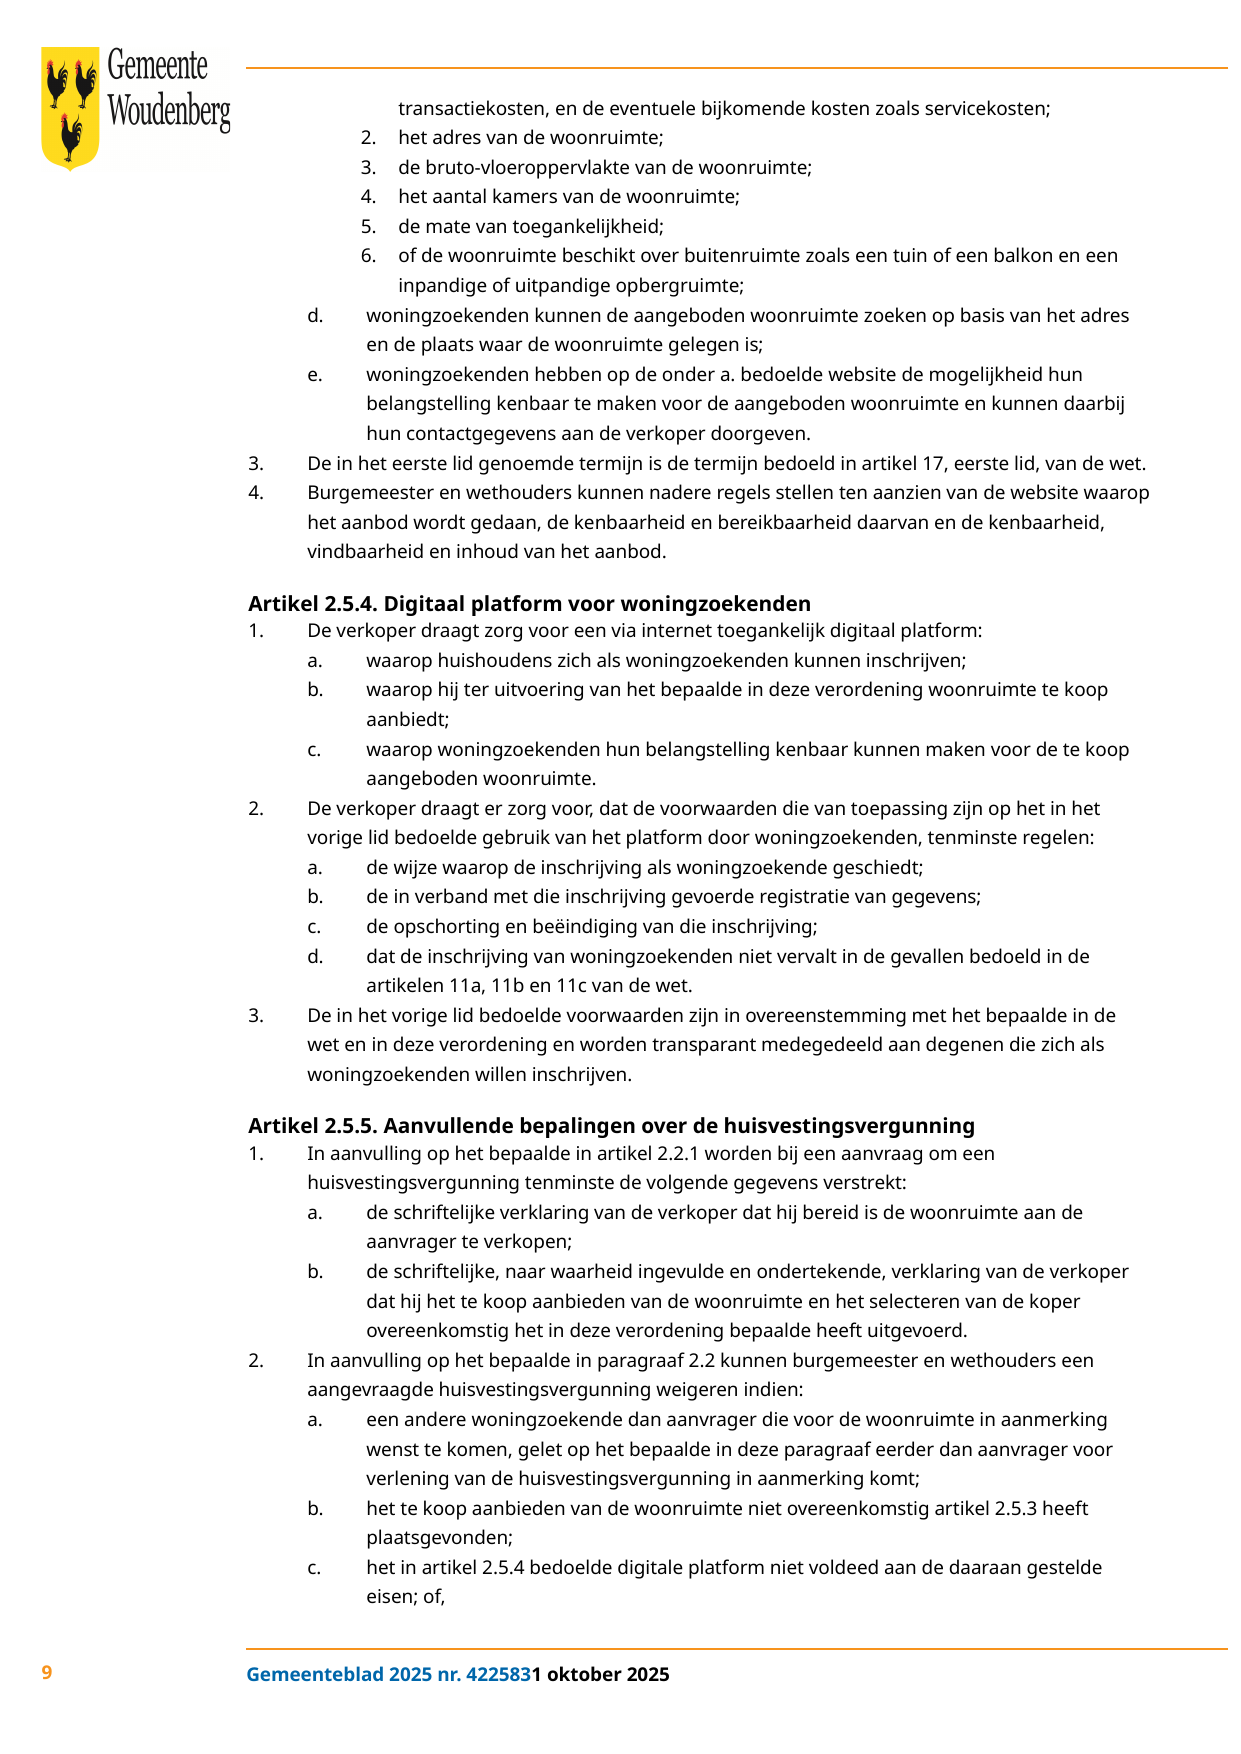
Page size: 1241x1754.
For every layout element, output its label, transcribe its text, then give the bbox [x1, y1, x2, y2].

list of de woonruimte beschikt over buitenruimte zoals een tuin of een balkon en een inpandige of uitpandige opbergruimte; [361, 243, 1152, 298]
list een andere woningzoekende dan aanvrager die voor de woonruimte in aanmerking wenst te komen, gelet op het bepaalde in deze paragraaf eerder dan aanvrager voor verlening van de huisvestingsvergunning in aanmerking komt; [307, 1406, 1152, 1491]
list het in artikel 2.5.4 bedoelde digitale platform niet voldeed aan de daaraan gestelde eisen; of, [307, 1554, 1152, 1609]
list het adres van de woonruimte; [361, 124, 1152, 150]
list woningzoekenden kunnen de aangeboden woonruimte zoeken op basis van het adres en de plaats waar de woonruimte gelegen is; [307, 302, 1152, 357]
list de wijze waarop de inschrijving als woningzoekende geschiedt; [307, 854, 1152, 880]
list In aanvulling op het bepaalde in artikel 2.2.1 worden bij een aanvraag om een huisvestingsvergunning tenminste de volgende gegevens verstrekt: [248, 1140, 1152, 1195]
list Burgemeester en wethouders kunnen nadere regels stellen ten aanzien van de website waarop het aanbod wordt gedaan, de kenbaarheid en bereikbaarheid daarvan en de kenbaarheid, vindbaarheid en inhoud van het aanbod. [248, 479, 1152, 564]
text Artikel 2.5.4. Digitaal platform voor woningzoekenden [248, 589, 1152, 617]
list waarop woningzoekenden hun belangstelling kenbaar kunnen maken voor de te koop aangeboden woonruimte. [307, 736, 1152, 791]
list het te koop aanbieden van de woonruimte niet overeenkomstig artikel 2.5.3 heeft plaatsgevonden; [307, 1495, 1152, 1550]
list de in verband met die inschrijving gevoerde registratie van gegevens; [307, 884, 1152, 909]
list waarop huishoudens zich als woningzoekenden kunnen inschrijven; [307, 647, 1152, 673]
list transactiekosten, en de eventuele bijkomende kosten zoals servicekosten; [361, 95, 1152, 121]
list het aantal kamers van de woonruimte; [361, 183, 1152, 209]
list In aanvulling op het bepaalde in paragraaf 2.2 kunnen burgemeester en wethouders een aangevraagde huisvestingsvergunning weigeren indien: [248, 1347, 1152, 1402]
list dat de inschrijving van woningzoekenden niet vervalt in de gevallen bedoeld in de artikelen 11a, 11b en 11c van de wet. [307, 943, 1152, 998]
list De verkoper draagt er zorg voor, dat de voorwaarden die van toepassing zijn op het in het vorige lid bedoelde gebruik van het platform door woningzoekenden, tenminste regelen: [248, 795, 1152, 850]
text Artikel 2.5.5. Aanvullende bepalingen over de huisvestingsvergunning [248, 1112, 1152, 1140]
list woningzoekenden hebben op de onder a. bedoelde website de mogelijkheid hun belangstelling kenbaar te maken voor de aangeboden woonruimte en kunnen daarbij hun contactgegevens aan de verkoper doorgeven. [307, 361, 1152, 446]
list waarop hij ter uitvoering van het bepaalde in deze verordening woonruimte te koop aanbiedt; [307, 677, 1152, 732]
list De in het eerste lid genoemde termijn is de termijn bedoeld in artikel 17, eerste lid, van de wet. [248, 450, 1152, 476]
list de schriftelijke verklaring van de verkoper dat hij bereid is de woonruimte aan de aanvrager te verkopen; [307, 1199, 1152, 1254]
list De in het vorige lid bedoelde voorwaarden zijn in overeenstemming met het bepaalde in de wet en in deze verordening en worden transparant medegedeeld aan degenen die zich als woningzoekenden willen inschrijven. [248, 1002, 1152, 1087]
picture [41, 47, 231, 172]
list De verkoper draagt zorg voor een via internet toegankelijk digitaal platform: [248, 617, 1152, 643]
list de bruto-vloeroppervlakte van de woonruimte; [361, 154, 1152, 180]
list de schriftelijke, naar waarheid ingevulde en ondertekende, verklaring van de verkoper dat hij het te koop aanbieden van de woonruimte en het selecteren van de koper overeenkomstig het in deze verordening bepaalde heeft uitgevoerd. [307, 1258, 1152, 1343]
list de opschorting en beëindiging van die inschrijving; [307, 913, 1152, 939]
list de mate van toegankelijkheid; [361, 213, 1152, 239]
